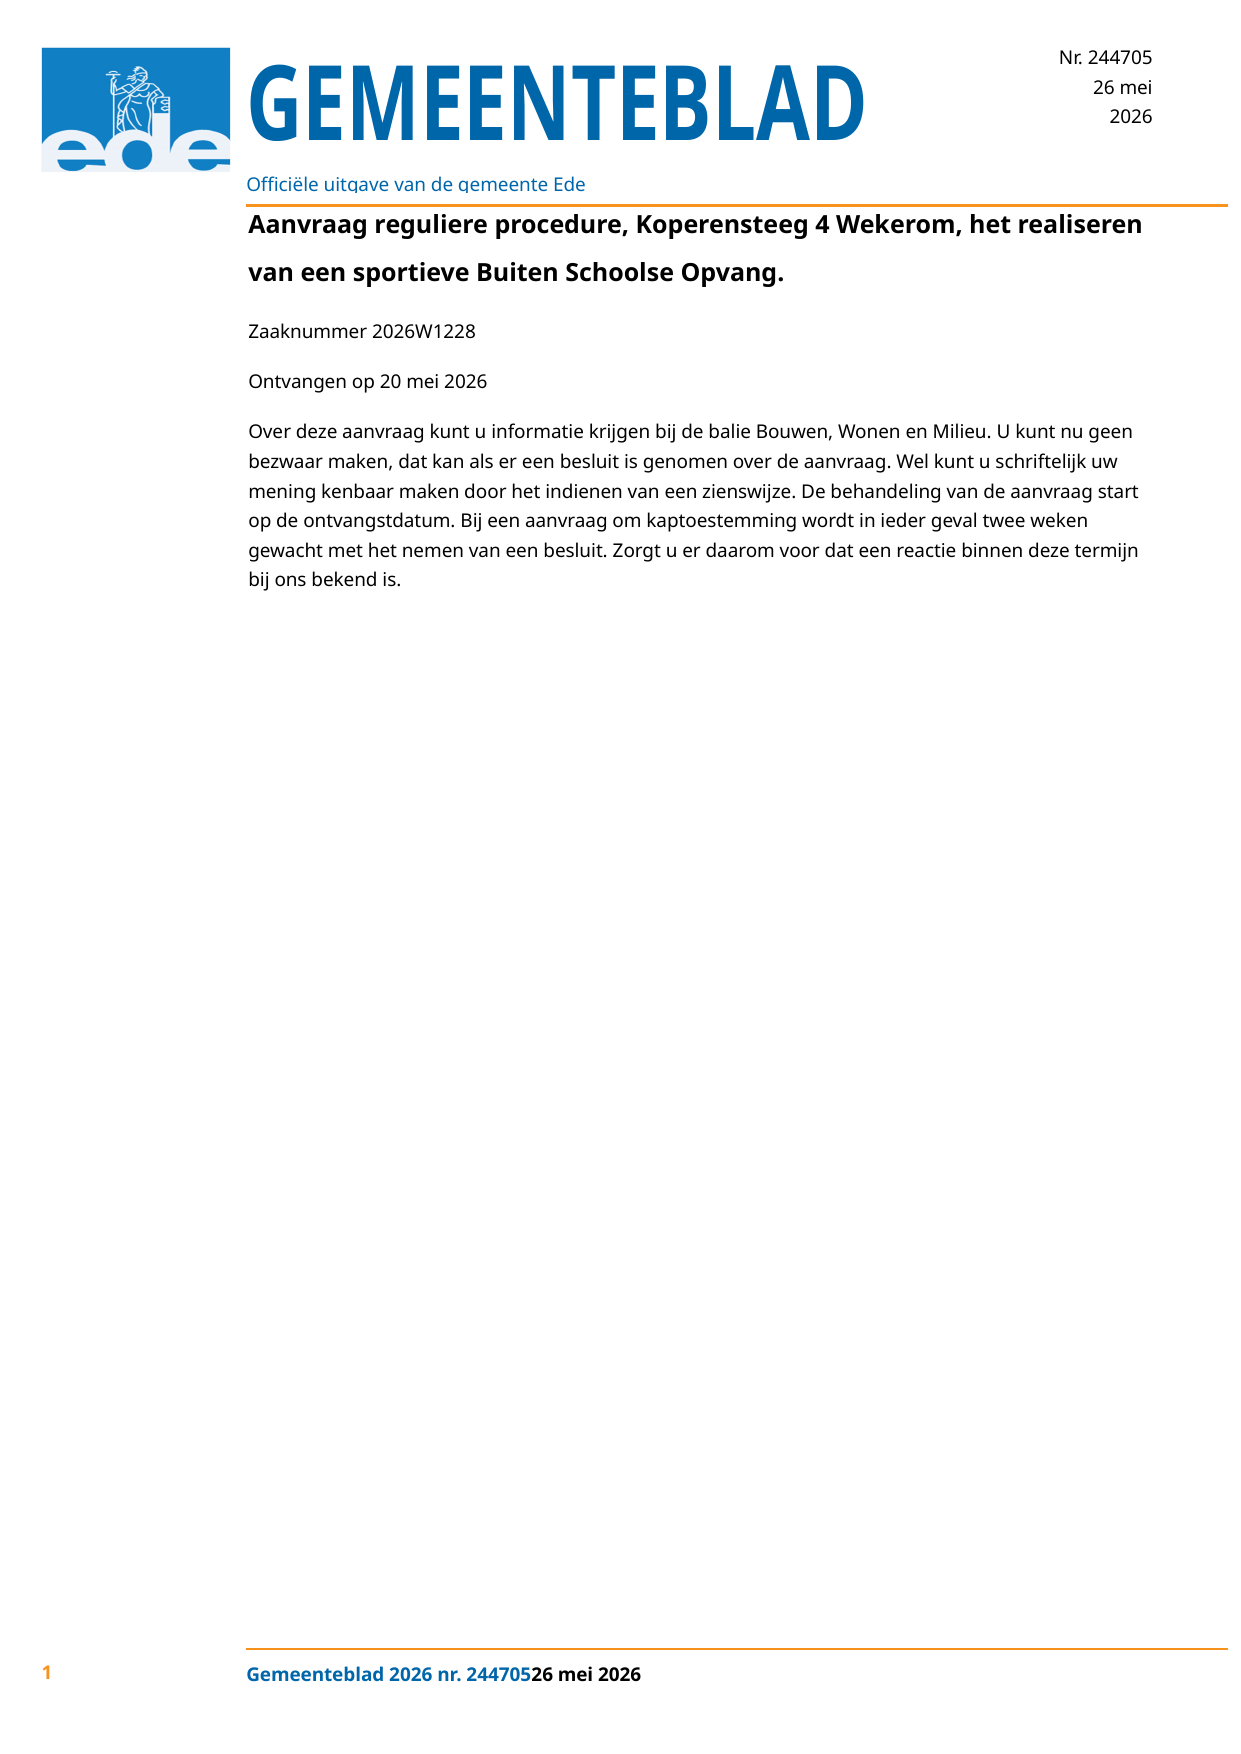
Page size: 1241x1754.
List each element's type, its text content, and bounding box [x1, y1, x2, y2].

text Over deze aanvraag kunt u informatie krijgen bij de balie Bouwen, Wonen en Milieu. U kunt nu geen bezwaar maken, dat kan als er een besluit is genomen over de aanvraag. Wel kunt u schriftelijk uw mening kenbaar maken door het indienen van een zienswijze. De behandeling van de aanvraag start op de ontvangstdatum. Bij een aanvraag om kaptoestemming wordt in ieder geval twee weken gewacht met het nemen van een besluit. Zorgt u er daarom voor dat een reactie binnen deze termijn bij ons bekend is. [248, 419, 1152, 592]
text Aanvraag reguliere procedure, Koperensteeg 4 Wekerom, het realiseren van een sportieve Buiten Schoolse Opvang. [248, 207, 1152, 288]
text Ontvangen op 20 mei 2026 [248, 368, 1152, 394]
text Zaaknummer 2026W1228 [248, 318, 1152, 344]
picture [41, 47, 231, 172]
